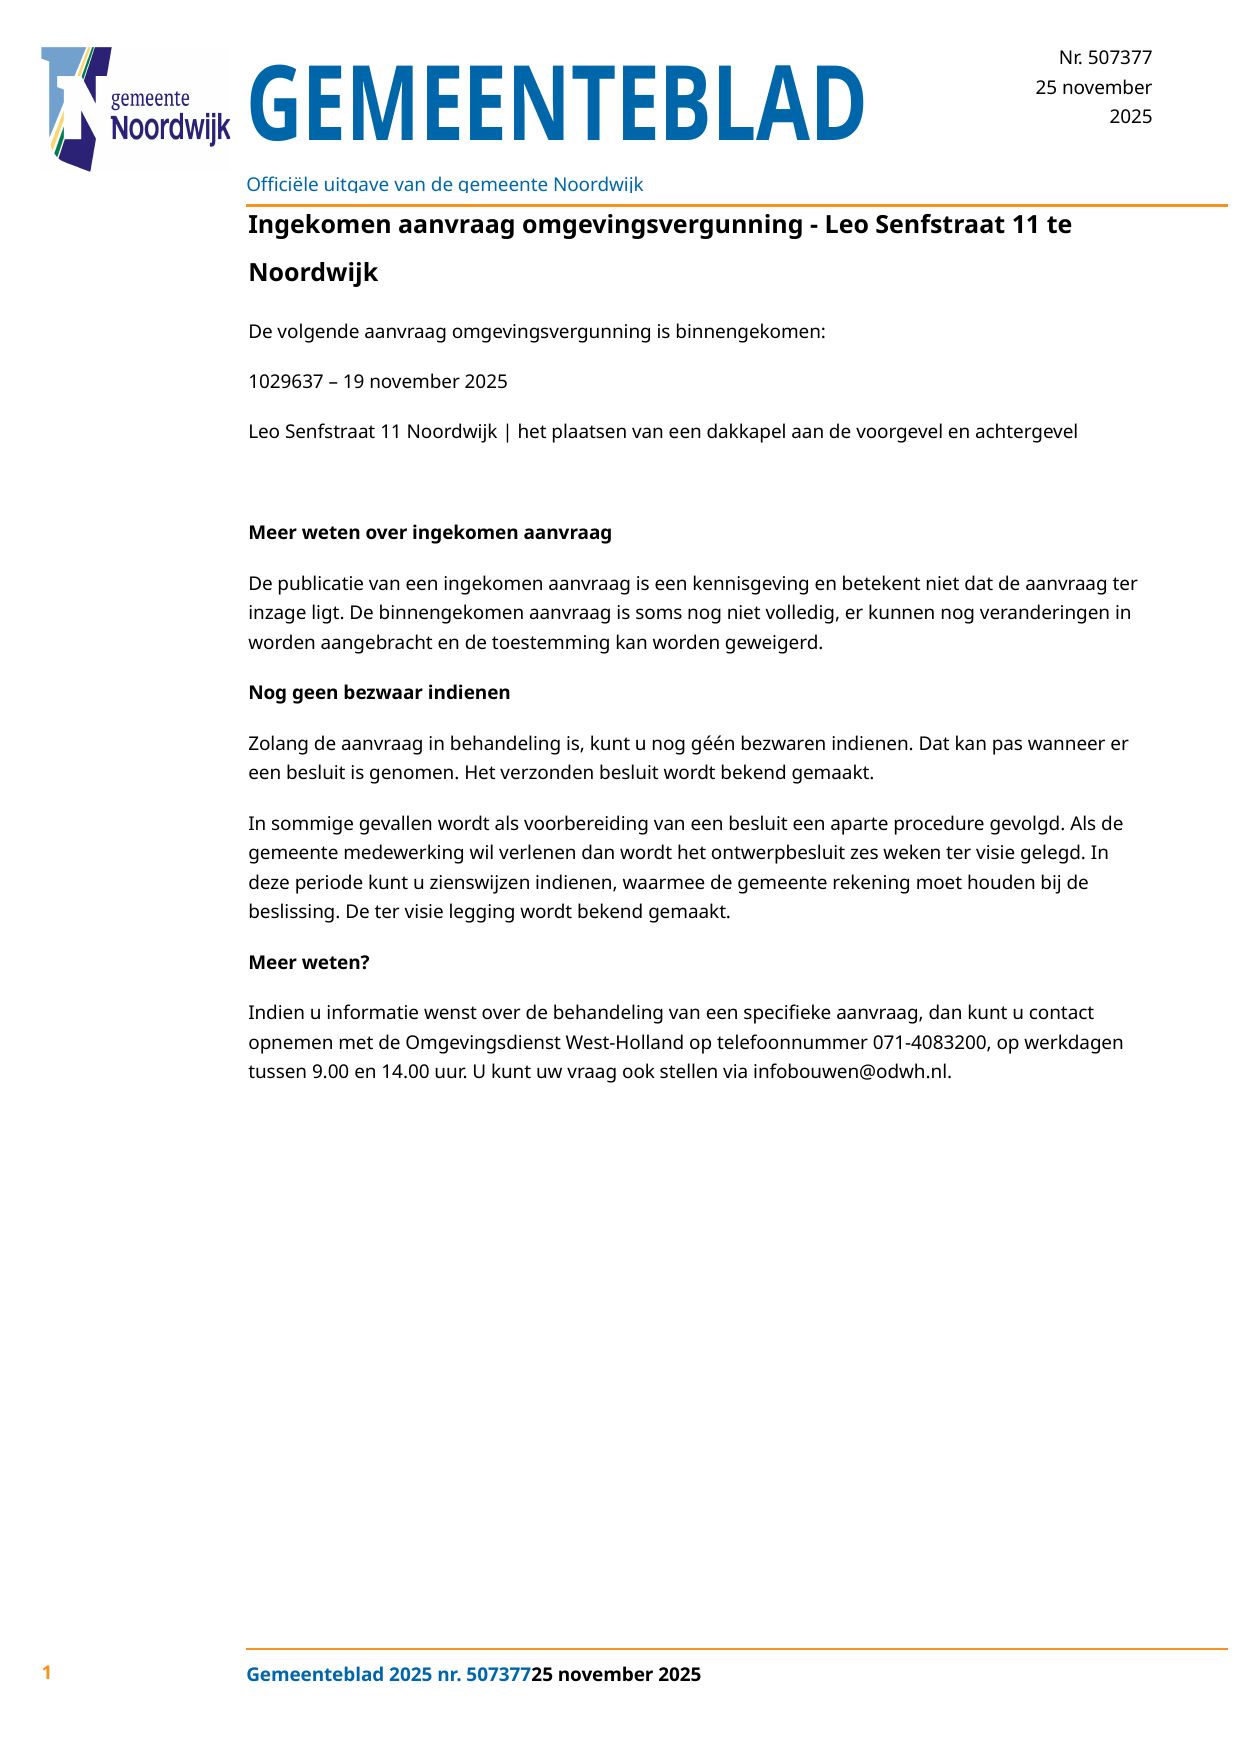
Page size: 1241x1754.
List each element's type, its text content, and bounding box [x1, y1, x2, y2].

picture [41, 47, 231, 172]
text Nog geen bezwaar indienen [248, 679, 1152, 705]
text In sommige gevallen wordt als voorbereiding van een besluit een aparte procedure gevolgd. Als de gemeente medewerking wil verlenen dan wordt het ontwerpbesluit zes weken ter visie gelegd. In deze periode kunt u zienswijzen indienen, waarmee de gemeente rekening moet houden bij de beslissing. De ter visie legging wordt bekend gemaakt. [248, 810, 1152, 924]
text Meer weten over ingekomen aanvraag [248, 519, 1152, 545]
text Meer weten? [248, 949, 1152, 975]
text Leo Senfstraat 11 Noordwijk | het plaatsen van een dakkapel aan de voorgevel en achtergevel [248, 419, 1152, 444]
text Zolang de aanvraag in behandeling is, kunt u nog géén bezwaren indienen. Dat kan pas wanneer er een besluit is genomen. Het verzonden besluit wordt bekend gemaakt. [248, 730, 1152, 785]
text Indien u informatie wenst over de behandeling van een specifieke aanvraag, dan kunt u contact opnemen met de Omgevingsdienst West-Holland op telefoonnummer 071-4083200, op werkdagen tussen 9.00 en 14.00 uur. U kunt uw vraag ook stellen via infobouwen@odwh.nl. [248, 999, 1152, 1084]
text 1029637 – 19 november 2025 [248, 368, 1152, 394]
text De volgende aanvraag omgevingsvergunning is binnengekomen: [248, 318, 1152, 344]
text Ingekomen aanvraag omgevingsvergunning - Leo Senfstraat 11 te Noordwijk [248, 207, 1152, 288]
text De publicatie van een ingekomen aanvraag is een kennisgeving en betekent niet dat de aanvraag ter inzage ligt. De binnengekomen aanvraag is soms nog niet volledig, er kunnen nog veranderingen in worden aangebracht en de toestemming kan worden geweigerd. [248, 570, 1152, 655]
